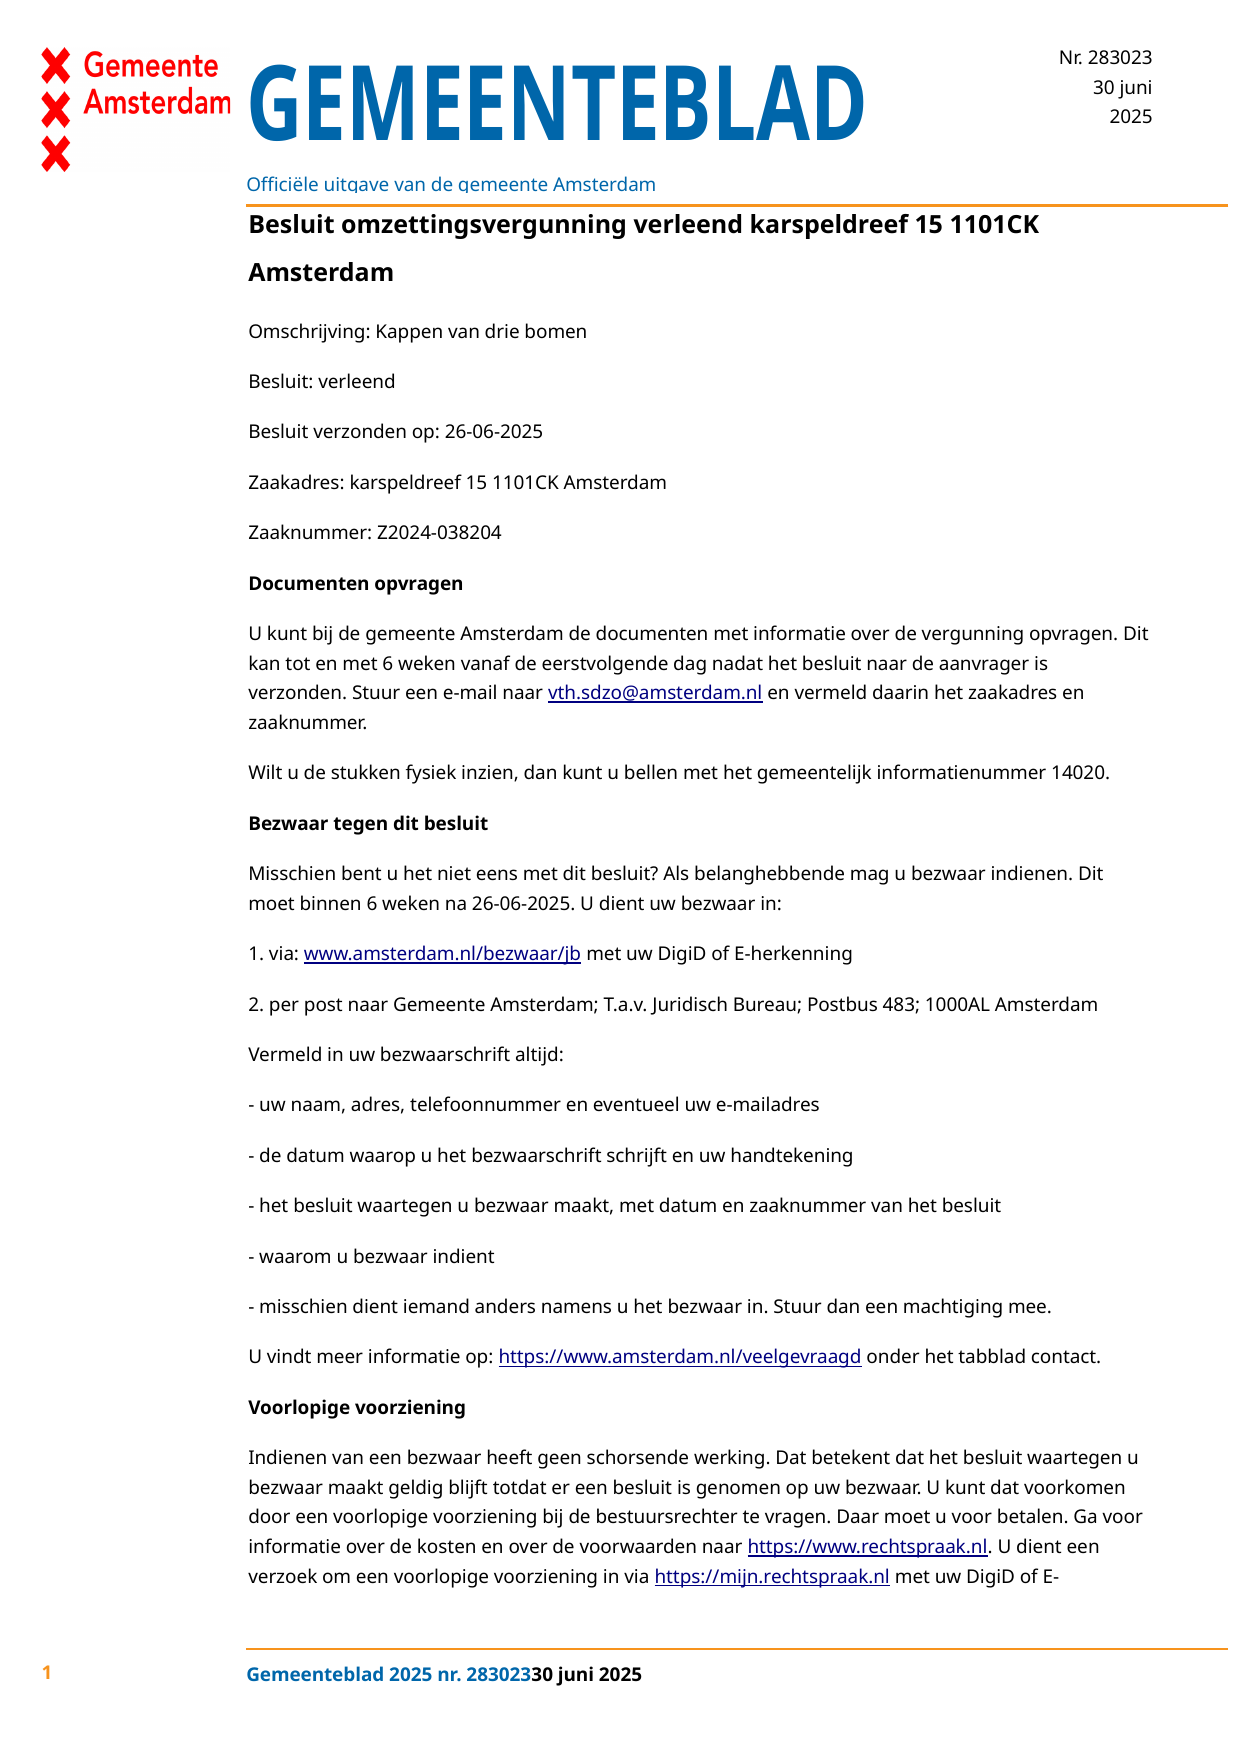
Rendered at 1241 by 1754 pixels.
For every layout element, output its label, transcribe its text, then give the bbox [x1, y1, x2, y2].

text Misschien bent u het niet eens met dit besluit? Als belanghebbende mag u bezwaar indienen. Dit moet binnen 6 weken na 26-06-2025. U dient uw bezwaar in: [248, 860, 1152, 916]
text Vermeld in uw bezwaarschrift altijd: [248, 1041, 1152, 1067]
text Indienen van een bezwaar heeft geen schorsende werking. Dat betekent dat het besluit waartegen u bezwaar maakt geldig blijft totdat er een besluit is genomen op uw bezwaar. U kunt dat voorkomen door een voorlopige voorziening bij de bestuursrechter te vragen. Daar moet u voor betalen. Ga voor informatie over de kosten en over de voorwaarden naar https://www.rechtspraak.nl. U dient een verzoek om een voorlopige voorziening in via https://mijn.rechtspraak.nl met uw DigiD of E- [248, 1444, 1152, 1589]
text U vindt meer informatie op: https://www.amsterdam.nl/veelgevraagd onder het tabblad contact. [248, 1344, 1152, 1369]
text - de datum waarop u het bezwaarschrift schrijft en uw handtekening [248, 1142, 1152, 1168]
text Omschrijving: Kappen van drie bomen [248, 318, 1152, 344]
text Besluit: verleend [248, 368, 1152, 394]
text Zaaknummer: Z2024-038204 [248, 519, 1152, 545]
text - misschien dient iemand anders namens u het bezwaar in. Stuur dan een machtiging mee. [248, 1293, 1152, 1319]
text Zaakadres: karspeldreef 15 1101CK Amsterdam [248, 469, 1152, 495]
text Wilt u de stukken fysiek inzien, dan kunt u bellen met het gemeentelijk informatienummer 14020. [248, 759, 1152, 785]
text 1. via: www.amsterdam.nl/bezwaar/jb met uw DigiD of E-herkenning [248, 940, 1152, 966]
text Besluit verzonden op: 26-06-2025 [248, 419, 1152, 444]
text - het besluit waartegen u bezwaar maakt, met datum en zaaknummer van het besluit [248, 1192, 1152, 1218]
text - uw naam, adres, telefoonnummer en eventueel uw e-mailadres [248, 1092, 1152, 1117]
text Bezwaar tegen dit besluit [248, 810, 1152, 836]
text Documenten opvragen [248, 570, 1152, 596]
text U kunt bij de gemeente Amsterdam de documenten met informatie over de vergunning opvragen. Dit kan tot en met 6 weken vanaf de eerstvolgende dag nadat het besluit naar de aanvrager is verzonden. Stuur een e-mail naar vth.sdzo@amsterdam.nl en vermeld daarin het zaakadres en zaaknummer. [248, 620, 1152, 735]
text Besluit omzettingsvergunning verleend karspeldreef 15 1101CK Amsterdam [248, 207, 1152, 288]
picture [41, 47, 231, 172]
text - waarom u bezwaar indient [248, 1243, 1152, 1269]
text Voorlopige voorziening [248, 1394, 1152, 1420]
text 2. per post naar Gemeente Amsterdam; T.a.v. Juridisch Bureau; Postbus 483; 1000AL Amsterdam [248, 991, 1152, 1017]
